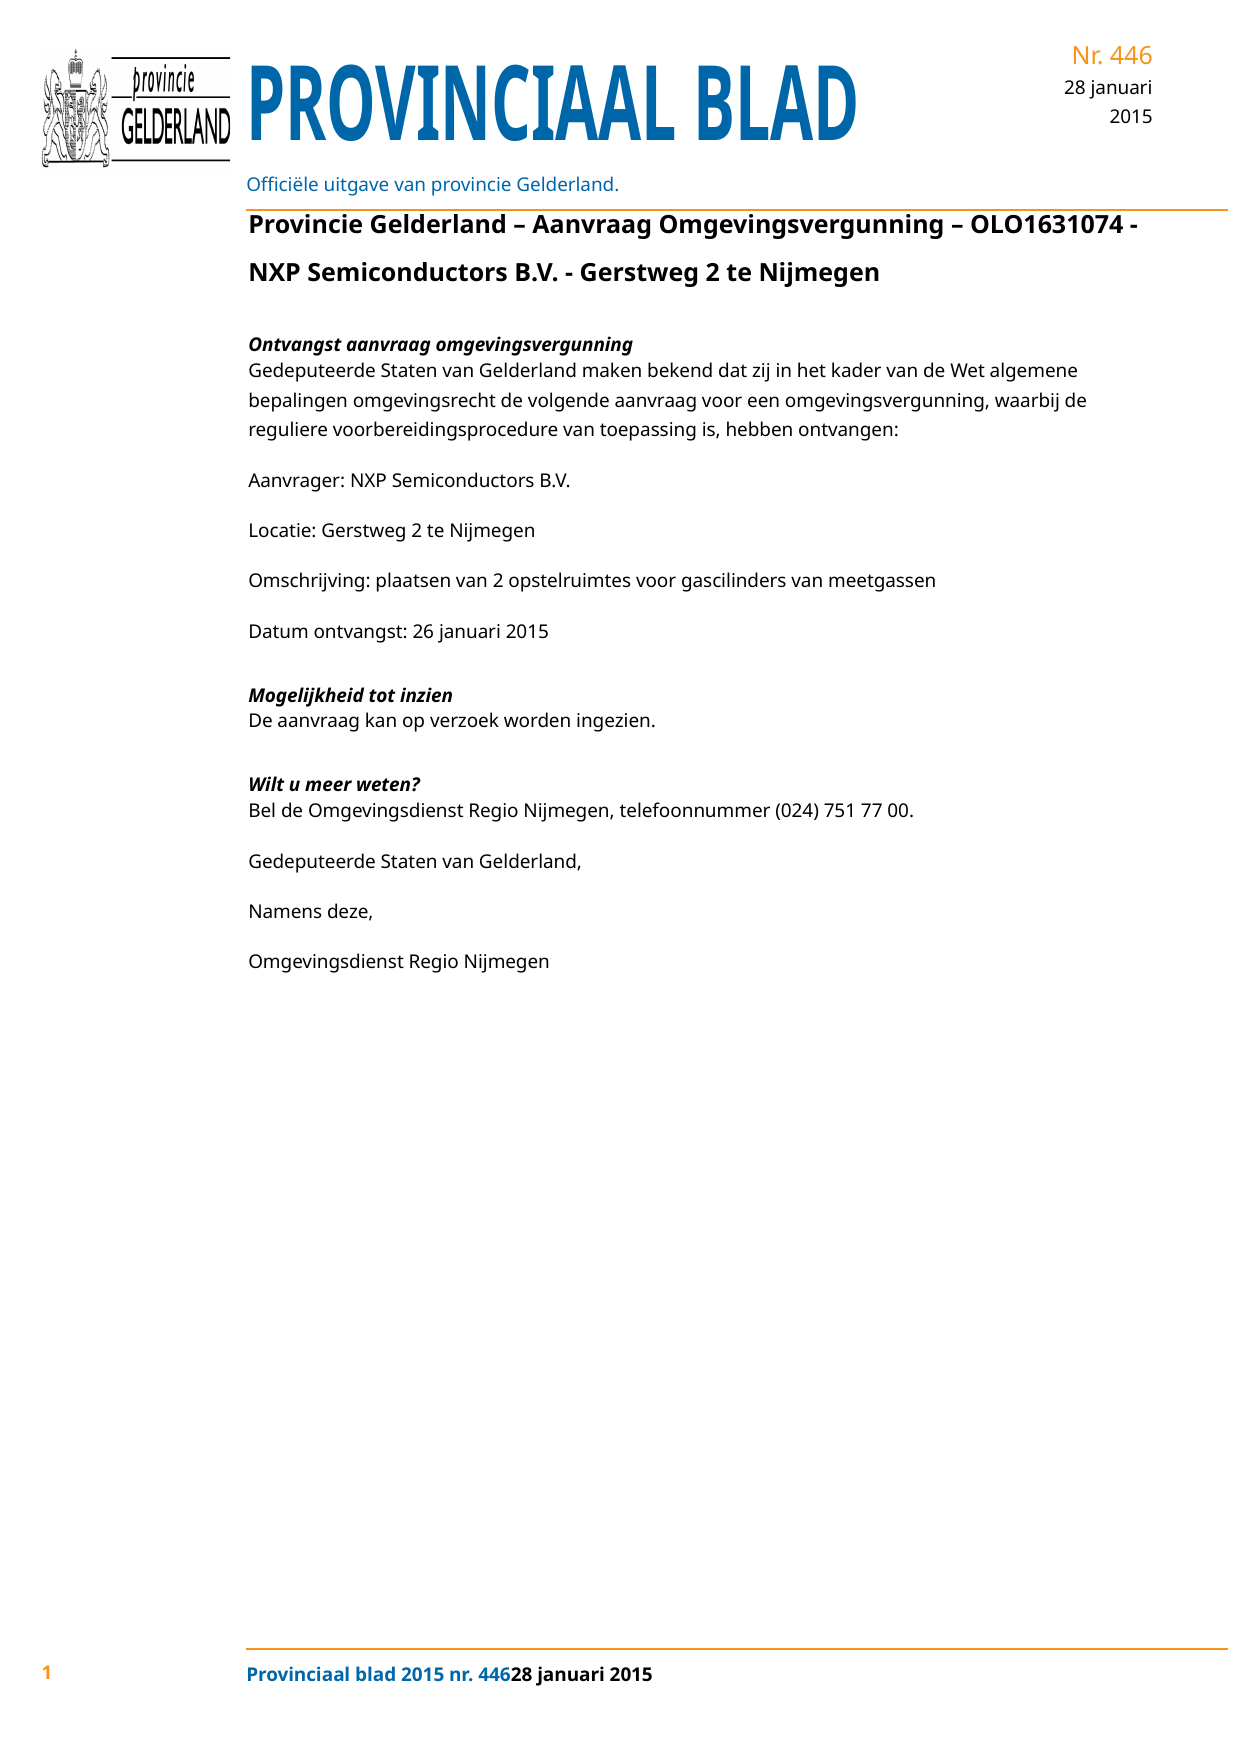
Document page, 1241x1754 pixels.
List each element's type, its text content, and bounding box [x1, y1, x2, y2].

text Wilt u meer weten? [248, 772, 1152, 797]
text Locatie: Gerstweg 2 te Nijmegen [248, 517, 1152, 543]
text Mogelijkheid tot inzien [248, 682, 1152, 708]
text De aanvraag kan op verzoek worden ingezien. [248, 708, 1152, 733]
text Ontvangst aanvraag omgevingsvergunning [248, 331, 1152, 357]
text Aanvrager: NXP Semiconductors B.V. [248, 467, 1152, 492]
text Omgevingsdienst Regio Nijmegen [248, 949, 1152, 974]
text Omschrijving: plaatsen van 2 opstelruimtes voor gascilinders van meetgassen [248, 568, 1152, 593]
picture [41, 47, 231, 172]
text Provincie Gelderland – Aanvraag Omgevingsvergunning – OLO1631074 - NXP Semiconductors B.V. - Gerstweg 2 te Nijmegen [248, 211, 1152, 288]
text Gedeputeerde Staten van Gelderland, [248, 848, 1152, 873]
text Bel de Omgevingsdienst Regio Nijmegen, telefoonnummer (024) 751 77 00. [248, 797, 1152, 823]
text Datum ontvangst: 26 januari 2015 [248, 618, 1152, 644]
text Gedeputeerde Staten van Gelderland maken bekend dat zij in het kader van de Wet algemene bepalingen omgevingsrecht de volgende aanvraag voor een omgevingsvergunning, waarbij de reguliere voorbereidingsprocedure van toepassing is, hebben ontvangen: [248, 357, 1152, 442]
text Namens deze, [248, 898, 1152, 924]
